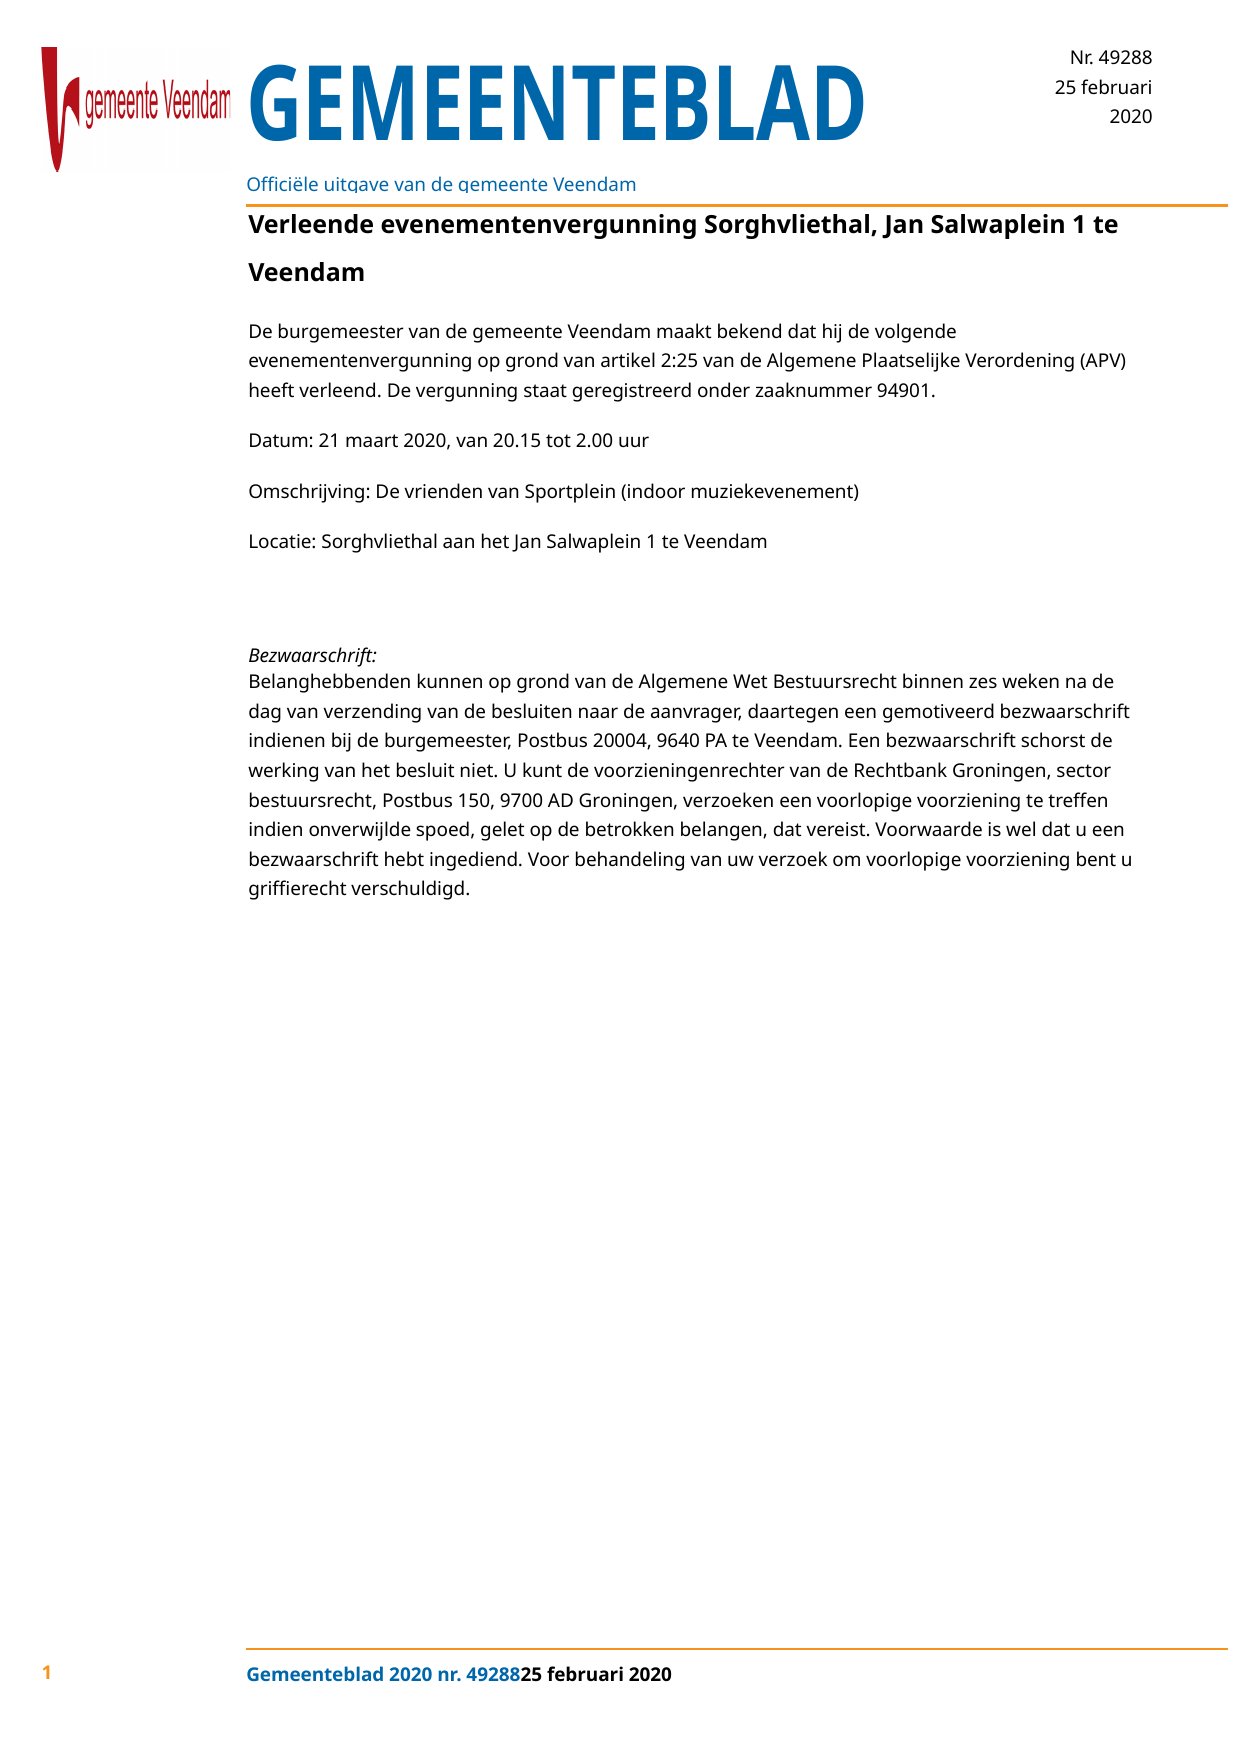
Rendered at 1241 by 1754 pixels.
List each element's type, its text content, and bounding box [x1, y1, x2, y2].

text Verleende evenementenvergunning Sorghvliethal, Jan Salwaplein 1 te Veendam [248, 207, 1152, 288]
text Locatie: Sorghvliethal aan het Jan Salwaplein 1 te Veendam [248, 528, 1152, 554]
text Omschrijving: De vrienden van Sportplein (indoor muziekevenement) [248, 478, 1152, 504]
text Belanghebbenden kunnen op grond van de Algemene Wet Bestuursrecht binnen zes weken na de dag van verzending van de besluiten naar de aanvrager, daartegen een gemotiveerd bezwaarschrift indienen bij de burgemeester, Postbus 20004, 9640 PA te Veendam. Een bezwaarschrift schorst de werking van het besluit niet. U kunt de voorzieningenrechter van de Rechtbank Groningen, sector bestuursrecht, Postbus 150, 9700 AD Groningen, verzoeken een voorlopige voorziening te treffen indien onverwijlde spoed, gelet op de betrokken belangen, dat vereist. Voorwaarde is wel dat u een bezwaarschrift hebt ingediend. Voor behandeling van uw verzoek om voorlopige voorziening bent u griffierecht verschuldigd. [248, 668, 1152, 901]
text Bezwaarschrift: [248, 643, 1152, 668]
text Datum: 21 maart 2020, van 20.15 tot 2.00 uur [248, 427, 1152, 453]
text De burgemeester van de gemeente Veendam maakt bekend dat hij de volgende evenementenvergunning op grond van artikel 2:25 van de Algemene Plaatselijke Verordening (APV) heeft verleend. De vergunning staat geregistreerd onder zaaknummer 94901. [248, 318, 1152, 403]
picture [41, 47, 231, 172]
